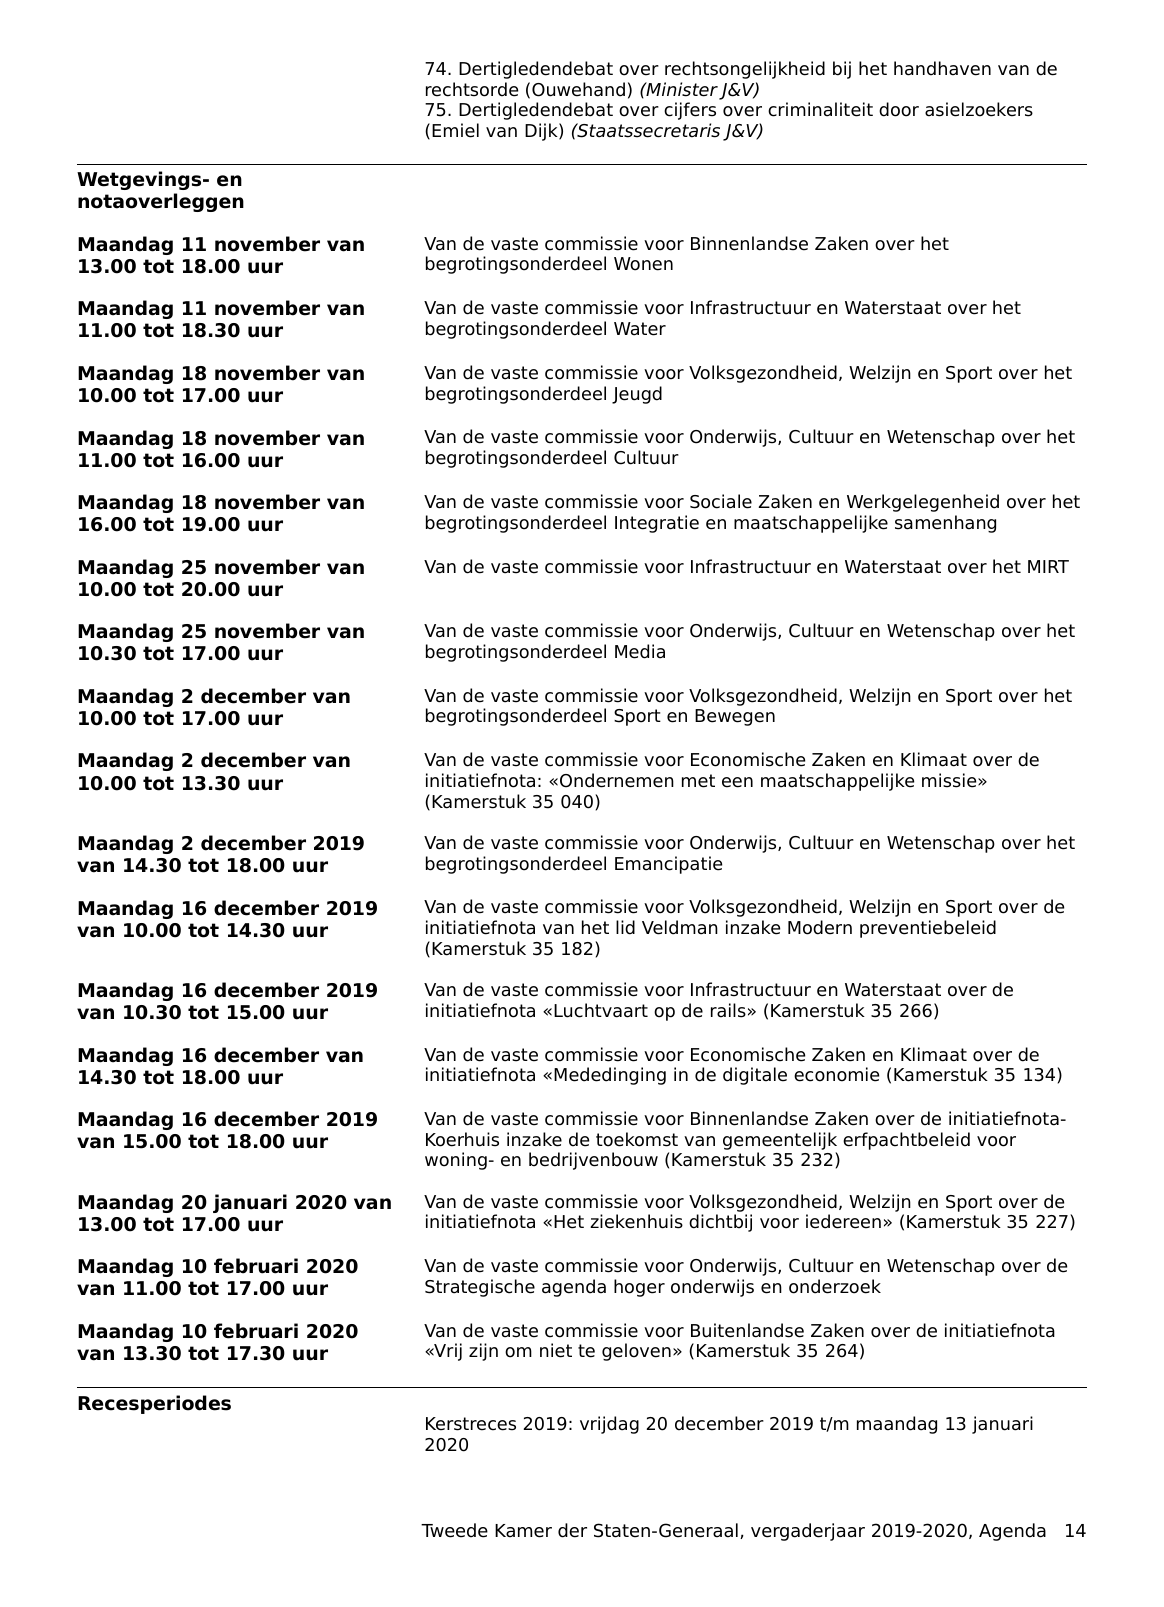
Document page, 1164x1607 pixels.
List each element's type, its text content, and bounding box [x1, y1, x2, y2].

table_cell [418, 665, 1087, 686]
table_cell [418, 471, 1087, 492]
table_cell [77, 1300, 401, 1321]
table_cell [77, 536, 401, 557]
table_cell [418, 877, 1087, 897]
table_cell [401, 100, 418, 142]
table_cell [401, 278, 418, 298]
table_cell Maandag 25 november van 10.00 tot 20.00 uur [77, 557, 401, 601]
table_cell [401, 1089, 418, 1109]
table_cell [401, 1236, 418, 1256]
table_cell [401, 1109, 418, 1171]
table_cell [401, 1171, 418, 1192]
table_cell [401, 492, 418, 536]
table_cell [77, 278, 401, 298]
table_header [418, 165, 1087, 213]
table_cell Maandag 16 december 2019 van 15.00 tot 18.00 uur [77, 1109, 401, 1171]
table_cell [401, 1300, 418, 1321]
table_cell [77, 812, 401, 833]
table_cell [418, 730, 1087, 750]
table_cell [401, 601, 418, 621]
table_cell 74. Dertigledendebat over rechtsongelijkheid bij het handhaven van de rechtsorde (Ouwehand) (Minister J&V) [418, 59, 1087, 100]
table_cell Van de vaste commissie voor Volksgezondheid, Welzijn en Sport over het begrotingsonderdeel Sport en Bewegen [418, 686, 1087, 730]
table_cell [77, 1171, 401, 1192]
table_cell [401, 407, 418, 427]
table_cell [401, 1414, 418, 1456]
table_cell Van de vaste commissie voor Onderwijs, Cultuur en Wetenschap over de Strategische agenda hoger onderwijs en onderzoek [418, 1256, 1087, 1300]
table_cell Van de vaste commissie voor Volksgezondheid, Welzijn en Sport over het begrotingsonderdeel Jeugd [418, 363, 1087, 407]
table_cell [401, 750, 418, 812]
table_cell [77, 1236, 401, 1256]
table_cell 75. Dertigledendebat over cijfers over criminaliteit door asielzoekers (Emiel van Dijk) (Staatssecretaris J&V) [418, 100, 1087, 142]
table_cell [418, 407, 1087, 427]
table_cell [418, 812, 1087, 833]
table_cell [401, 557, 418, 601]
table_cell Van de vaste commissie voor Infrastructuur en Waterstaat over het begrotingsonderdeel Water [418, 298, 1087, 342]
table_header Recesperiodes [77, 1388, 401, 1414]
table_cell Maandag 2 december 2019 van 14.30 tot 18.00 uur [77, 833, 401, 877]
table_cell [77, 1414, 401, 1456]
table_cell Maandag 25 november van 10.30 tot 17.00 uur [77, 621, 401, 665]
table_cell [418, 342, 1087, 363]
table_cell [401, 812, 418, 833]
table_cell Maandag 10 februari 2020 van 11.00 tot 17.00 uur [77, 1256, 401, 1300]
table_cell [401, 833, 418, 877]
table_header Wetgevings- en notaoverleggen [77, 165, 401, 213]
table_cell [401, 877, 418, 897]
table_cell [401, 1192, 418, 1236]
table_cell [418, 959, 1087, 980]
table_cell Van de vaste commissie voor Onderwijs, Cultuur en Wetenschap over het begrotingsonderdeel Media [418, 621, 1087, 665]
table_cell Van de vaste commissie voor Volksgezondheid, Welzijn en Sport over de initiatiefnota van het lid Veldman inzake Modern preventiebeleid (Kamerstuk 35 182) [418, 898, 1087, 959]
table_header [418, 1388, 1087, 1414]
table_cell [401, 1256, 418, 1300]
table_cell Van de vaste commissie voor Infrastructuur en Waterstaat over de initiatiefnota «Luchtvaart op de rails» (Kamerstuk 35 266) [418, 980, 1087, 1024]
table_cell [418, 601, 1087, 621]
table_cell [401, 621, 418, 665]
table_cell [401, 298, 418, 342]
table_cell Van de vaste commissie voor Buitenlandse Zaken over de initiatiefnota «Vrij zijn om niet te geloven» (Kamerstuk 35 264) [418, 1321, 1087, 1365]
table_cell [401, 730, 418, 750]
table_cell Maandag 11 november van 11.00 tot 18.30 uur [77, 298, 401, 342]
table_cell [418, 536, 1087, 557]
table_cell Van de vaste commissie voor Volksgezondheid, Welzijn en Sport over de initiatiefnota «Het ziekenhuis dichtbij voor iedereen» (Kamerstuk 35 227) [418, 1192, 1087, 1236]
table_cell [77, 100, 401, 142]
table_cell [77, 471, 401, 492]
table_cell [418, 1089, 1087, 1109]
table_cell [401, 665, 418, 686]
table_cell [401, 471, 418, 492]
table_cell Maandag 18 november van 10.00 tot 17.00 uur [77, 363, 401, 407]
table_cell [401, 59, 418, 100]
table_cell Maandag 16 december 2019 van 10.00 tot 14.30 uur [77, 898, 401, 959]
table_cell Maandag 20 januari 2020 van 13.00 tot 17.00 uur [77, 1192, 401, 1236]
table_cell [401, 213, 418, 234]
table_cell Van de vaste commissie voor Infrastructuur en Waterstaat over het MIRT [418, 557, 1087, 601]
table_cell [401, 1024, 418, 1044]
table_header [401, 165, 418, 213]
table_cell [401, 1321, 418, 1365]
table_cell [77, 877, 401, 897]
table_cell [77, 601, 401, 621]
table_cell [418, 213, 1087, 234]
table_cell [401, 342, 418, 363]
table_cell Maandag 16 december van 14.30 tot 18.00 uur [77, 1045, 401, 1088]
table_cell [401, 363, 418, 407]
table_cell [401, 428, 418, 471]
table_cell [418, 1300, 1087, 1321]
table_cell [77, 342, 401, 363]
table_cell [77, 959, 401, 980]
table_cell [401, 980, 418, 1024]
table_cell [77, 1024, 401, 1044]
table_cell Maandag 11 november van 13.00 tot 18.00 uur [77, 234, 401, 278]
table_cell [418, 278, 1087, 298]
table_cell Van de vaste commissie voor Binnenlandse Zaken over de initiatiefnota-Koerhuis inzake de toekomst van gemeentelijk erfpachtbeleid voor woning- en bedrijvenbouw (Kamerstuk 35 232) [418, 1109, 1087, 1171]
table_cell Van de vaste commissie voor Onderwijs, Cultuur en Wetenschap over het begrotingsonderdeel Emancipatie [418, 833, 1087, 877]
table_cell [401, 536, 418, 557]
table_cell Maandag 18 november van 11.00 tot 16.00 uur [77, 428, 401, 471]
table_cell [401, 234, 418, 278]
table_cell Maandag 10 februari 2020 van 13.30 tot 17.30 uur [77, 1321, 401, 1365]
table_cell [401, 898, 418, 959]
table_cell [418, 1171, 1087, 1192]
table_header [401, 1388, 418, 1414]
table_cell Maandag 18 november van 16.00 tot 19.00 uur [77, 492, 401, 536]
table_cell [401, 1045, 418, 1088]
table_cell Van de vaste commissie voor Economische Zaken en Klimaat over de initiatiefnota «Mededinging in de digitale economie (Kamerstuk 35 134) [418, 1045, 1087, 1088]
table_cell Maandag 16 december 2019 van 10.30 tot 15.00 uur [77, 980, 401, 1024]
table_cell Kerstreces 2019: vrijdag 20 december 2019 t/m maandag 13 januari 2020 [418, 1414, 1087, 1456]
table_cell Van de vaste commissie voor Binnenlandse Zaken over het begrotingsonderdeel Wonen [418, 234, 1087, 278]
table_cell Maandag 2 december van 10.00 tot 13.30 uur [77, 750, 401, 812]
table_cell [401, 686, 418, 730]
table_cell [77, 665, 401, 686]
table_cell [77, 407, 401, 427]
table_cell Van de vaste commissie voor Economische Zaken en Klimaat over de initiatiefnota: «Ondernemen met een maatschappelijke missie» (Kamerstuk 35 040) [418, 750, 1087, 812]
table_cell [418, 1236, 1087, 1256]
table_cell Van de vaste commissie voor Sociale Zaken en Werkgelegenheid over het begrotingsonderdeel Integratie en maatschappelijke samenhang [418, 492, 1087, 536]
table_cell Maandag 2 december van 10.00 tot 17.00 uur [77, 686, 401, 730]
table_cell [401, 959, 418, 980]
table_cell [77, 59, 401, 100]
table_cell [418, 1024, 1087, 1044]
table_cell [77, 1089, 401, 1109]
table_cell [77, 730, 401, 750]
table_cell [77, 213, 401, 234]
table_cell Van de vaste commissie voor Onderwijs, Cultuur en Wetenschap over het begrotingsonderdeel Cultuur [418, 428, 1087, 471]
